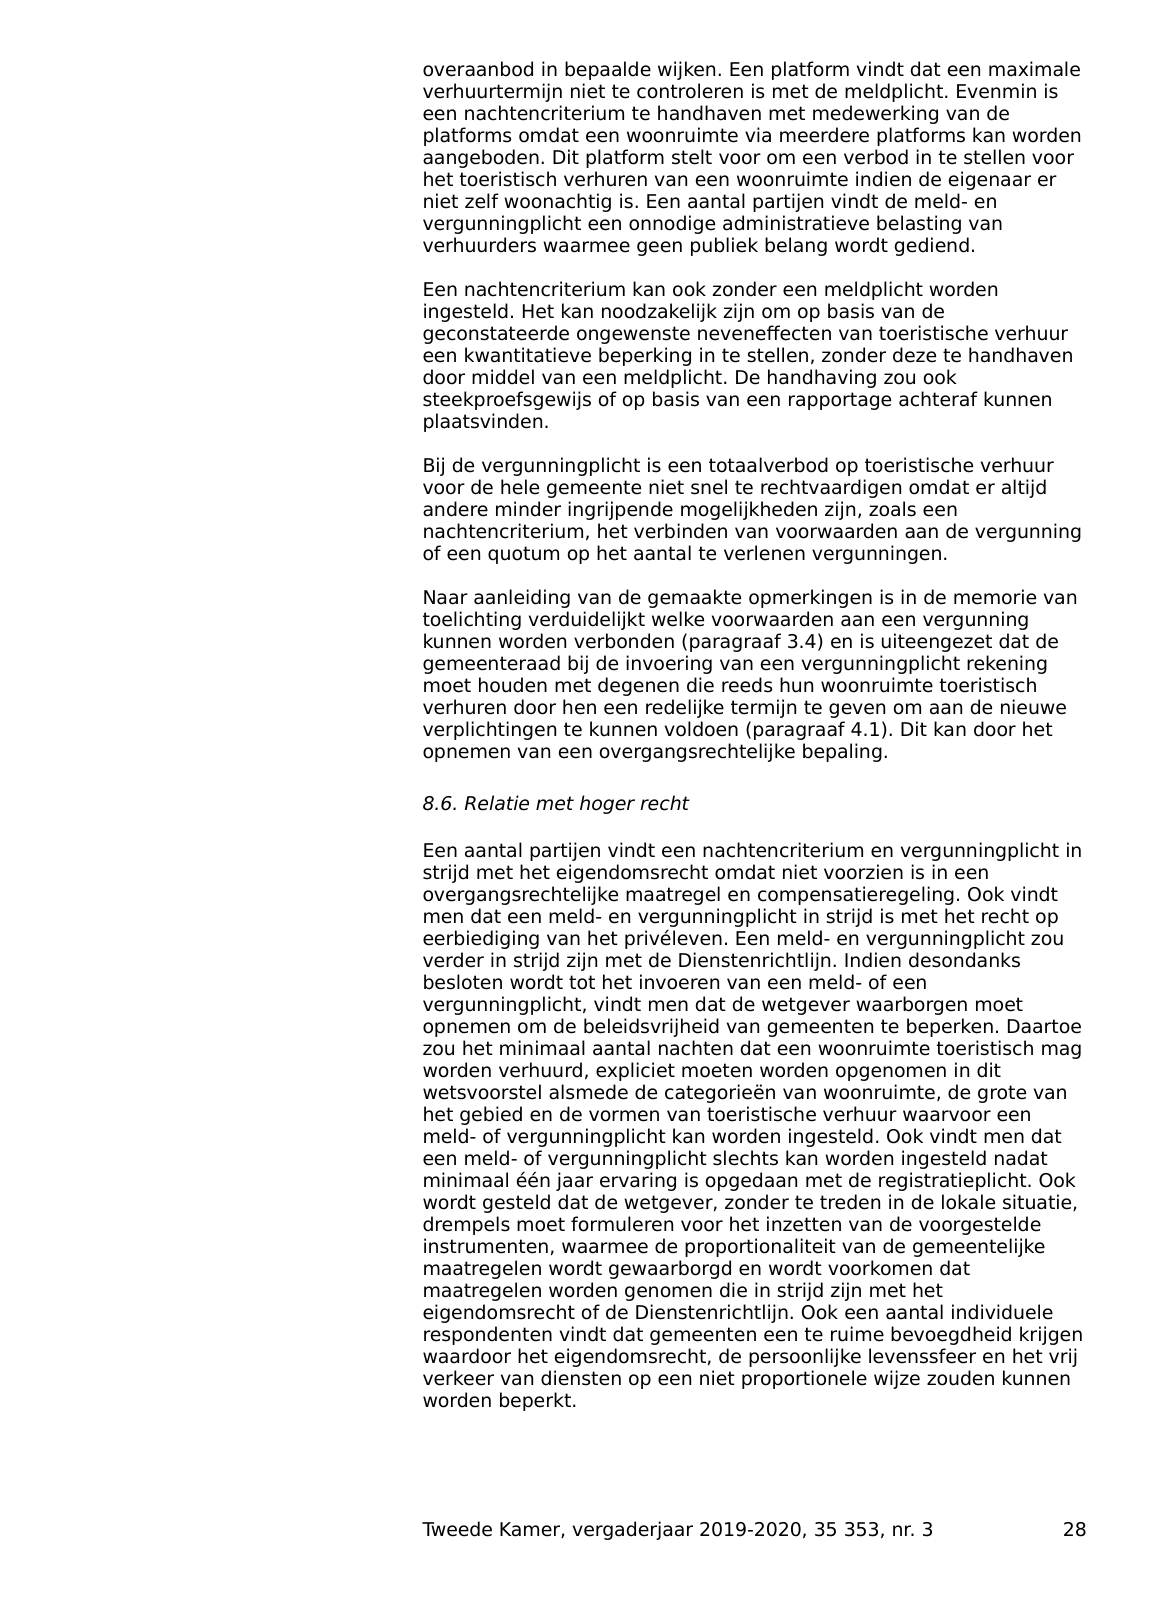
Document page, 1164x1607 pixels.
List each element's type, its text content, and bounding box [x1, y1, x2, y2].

text Bij de vergunningplicht is een totaalverbod op toeristische verhuur voor de hele gemeente niet snel te rechtvaardigen omdat er altijd andere minder ingrijpende mogelijkheden zijn, zoals een nachtencriterium, het verbinden van voorwaarden aan de vergunning of een quotum op het aantal te verlenen vergunningen. [422, 455, 1087, 565]
text Een aantal partijen vindt een nachtencriterium en vergunningplicht in strijd met het eigendomsrecht omdat niet voorzien is in een overgangsrechtelijke maatregel en compensatieregeling. Ook vindt men dat een meld- en vergunningplicht in strijd is met het recht op eerbiediging van het privéleven. Een meld- en vergunningplicht zou verder in strijd zijn met de Dienstenrichtlijn. Indien desondanks besloten wordt tot het invoeren van een meld- of een vergunningplicht, vindt men dat de wetgever waarborgen moet opnemen om de beleidsvrijheid van gemeenten te beperken. Daartoe zou het minimaal aantal nachten dat een woonruimte toeristisch mag worden verhuurd, expliciet moeten worden opgenomen in dit wetsvoorstel alsmede de categorieën van woonruimte, de grote van het gebied en de vormen van toeristische verhuur waarvoor een meld- of vergunningplicht kan worden ingesteld. Ook vindt men dat een meld- of vergunningplicht slechts kan worden ingesteld nadat minimaal één jaar ervaring is opgedaan met de registratieplicht. Ook wordt gesteld dat de wetgever, zonder te treden in de lokale situatie, drempels moet formuleren voor het inzetten van de voorgestelde instrumenten, waarmee de proportionaliteit van de gemeentelijke maatregelen wordt gewaarborgd en wordt voorkomen dat maatregelen worden genomen die in strijd zijn met het eigendomsrecht of de Dienstenrichtlijn. Ook een aantal individuele respondenten vindt dat gemeenten een te ruime bevoegdheid krijgen waardoor het eigendomsrecht, de persoonlijke levenssfeer en het vrij verkeer van diensten op een niet proportionele wijze zouden kunnen worden beperkt. [422, 840, 1087, 1411]
text overaanbod in bepaalde wijken. Een platform vindt dat een maximale verhuurtermijn niet te controleren is met de meldplicht. Evenmin is een nachtencriterium te handhaven met medewerking van de platforms omdat een woonruimte via meerdere platforms kan worden aangeboden. Dit platform stelt voor om een verbod in te stellen voor het toeristisch verhuren van een woonruimte indien de eigenaar er niet zelf woonachtig is. Een aantal partijen vindt de meld- en vergunningplicht een onnodige administratieve belasting van verhuurders waarmee geen publiek belang wordt gediend. [422, 59, 1087, 257]
subtitle 8.6. Relatie met hoger recht [422, 793, 1087, 815]
text Een nachtencriterium kan ook zonder een meldplicht worden ingesteld. Het kan noodzakelijk zijn om op basis van de geconstateerde ongewenste neveneffecten van toeristische verhuur een kwantitatieve beperking in te stellen, zonder deze te handhaven door middel van een meldplicht. De handhaving zou ook steekproefsgewijs of op basis van een rapportage achteraf kunnen plaatsvinden. [422, 279, 1087, 433]
text Naar aanleiding van de gemaakte opmerkingen is in de memorie van toelichting verduidelijkt welke voorwaarden aan een vergunning kunnen worden verbonden (paragraaf 3.4) en is uiteengezet dat de gemeenteraad bij de invoering van een vergunningplicht rekening moet houden met degenen die reeds hun woonruimte toeristisch verhuren door hen een redelijke termijn te geven om aan de nieuwe verplichtingen te kunnen voldoen (paragraaf 4.1). Dit kan door het opnemen van een overgangsrechtelijke bepaling. [422, 587, 1087, 763]
